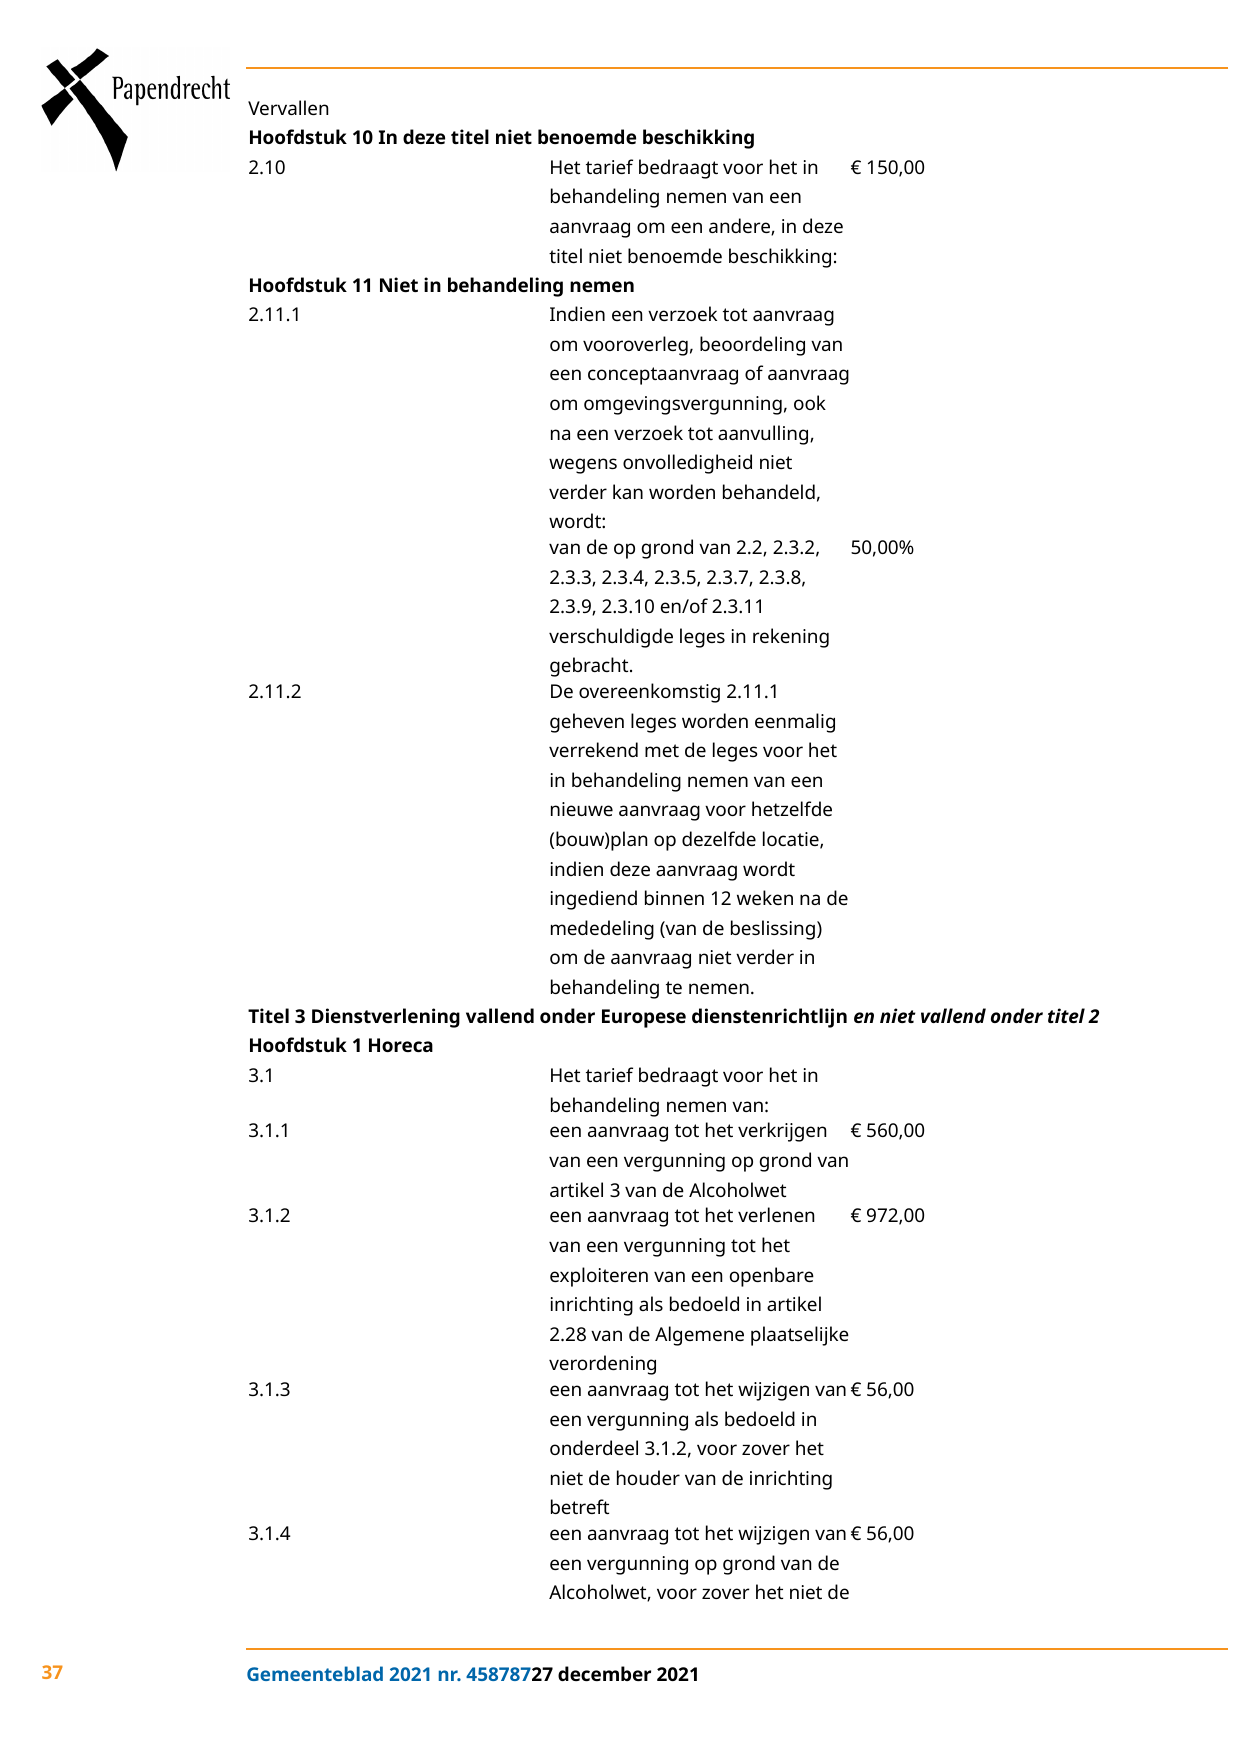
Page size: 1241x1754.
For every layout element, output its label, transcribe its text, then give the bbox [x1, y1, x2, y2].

table_cell € 56,00 [850, 1520, 1152, 1605]
table_cell een aanvraag tot het verlenen van een vergunning tot het exploiteren van een openbare inrichting als bedoeld in artikel 2.28 van de Algemene plaatselijke verordening [549, 1203, 850, 1376]
table_cell 3.1.1 [248, 1118, 549, 1203]
table_cell 3.1.4 [248, 1520, 549, 1605]
text Hoofdstuk 10 In deze titel niet benoemde beschikking [248, 124, 1152, 150]
table_cell van de op grond van 2.2, 2.3.2, 2.3.3, 2.3.4, 2.3.5, 2.3.7, 2.3.8, 2.3.9, 2.3.10 en/of 2.3.11 verschuldigde leges in rekening gebracht. [549, 534, 850, 678]
table_cell een aanvraag tot het wijzigen van een vergunning als bedoeld in onderdeel 3.1.2, voor zover het niet de houder van de inrichting betreft [549, 1376, 850, 1520]
text Hoofdstuk 11 Niet in behandeling nemen [248, 272, 1152, 297]
table_cell € 972,00 [850, 1203, 1152, 1376]
table_header € 150,00 [850, 154, 1152, 268]
table_header [850, 301, 1152, 534]
table_cell € 560,00 [850, 1118, 1152, 1203]
table_header Indien een verzoek tot aanvraag om vooroverleg, beoordeling van een conceptaanvraag of aanvraag om omgevingsvergunning, ook na een verzoek tot aanvulling, wegens onvolledigheid niet verder kan worden behandeld, wordt: [549, 301, 850, 534]
table_header 2.10 [248, 154, 549, 268]
table_cell [248, 534, 549, 678]
text Hoofdstuk 1 Horeca [248, 1033, 1152, 1058]
text Vervallen [248, 95, 1152, 121]
table_cell 50,00% [850, 534, 1152, 678]
table_cell [850, 678, 1152, 1000]
text Titel 3 Dienstverlening vallend onder Europese dienstenrichtlijn en niet vallend onder titel 2 [248, 1003, 1152, 1029]
table_cell € 56,00 [850, 1376, 1152, 1520]
table_header 3.1 [248, 1063, 549, 1118]
table_cell 2.11.2 [248, 678, 549, 1000]
table_header Het tarief bedraagt voor het in behandeling nemen van: [549, 1063, 850, 1118]
table_header [850, 1063, 1152, 1118]
table_cell een aanvraag tot het wijzigen van een vergunning op grond van de Alcoholwet, voor zover het niet de [549, 1520, 850, 1605]
table_cell een aanvraag tot het verkrijgen van een vergunning op grond van artikel 3 van de Alcoholwet [549, 1118, 850, 1203]
table_cell 3.1.3 [248, 1376, 549, 1520]
table_header Het tarief bedraagt voor het in behandeling nemen van een aanvraag om een andere, in deze titel niet benoemde beschikking: [549, 154, 850, 268]
table_cell De overeenkomstig 2.11.1 geheven leges worden eenmalig verrekend met de leges voor het in behandeling nemen van een nieuwe aanvraag voor hetzelfde (bouw)plan op dezelfde locatie, indien deze aanvraag wordt ingediend binnen 12 weken na de mededeling (van de beslissing) om de aanvraag niet verder in behandeling te nemen. [549, 678, 850, 1000]
table_header 2.11.1 [248, 301, 549, 534]
picture [41, 47, 231, 172]
table_cell 3.1.2 [248, 1203, 549, 1376]
